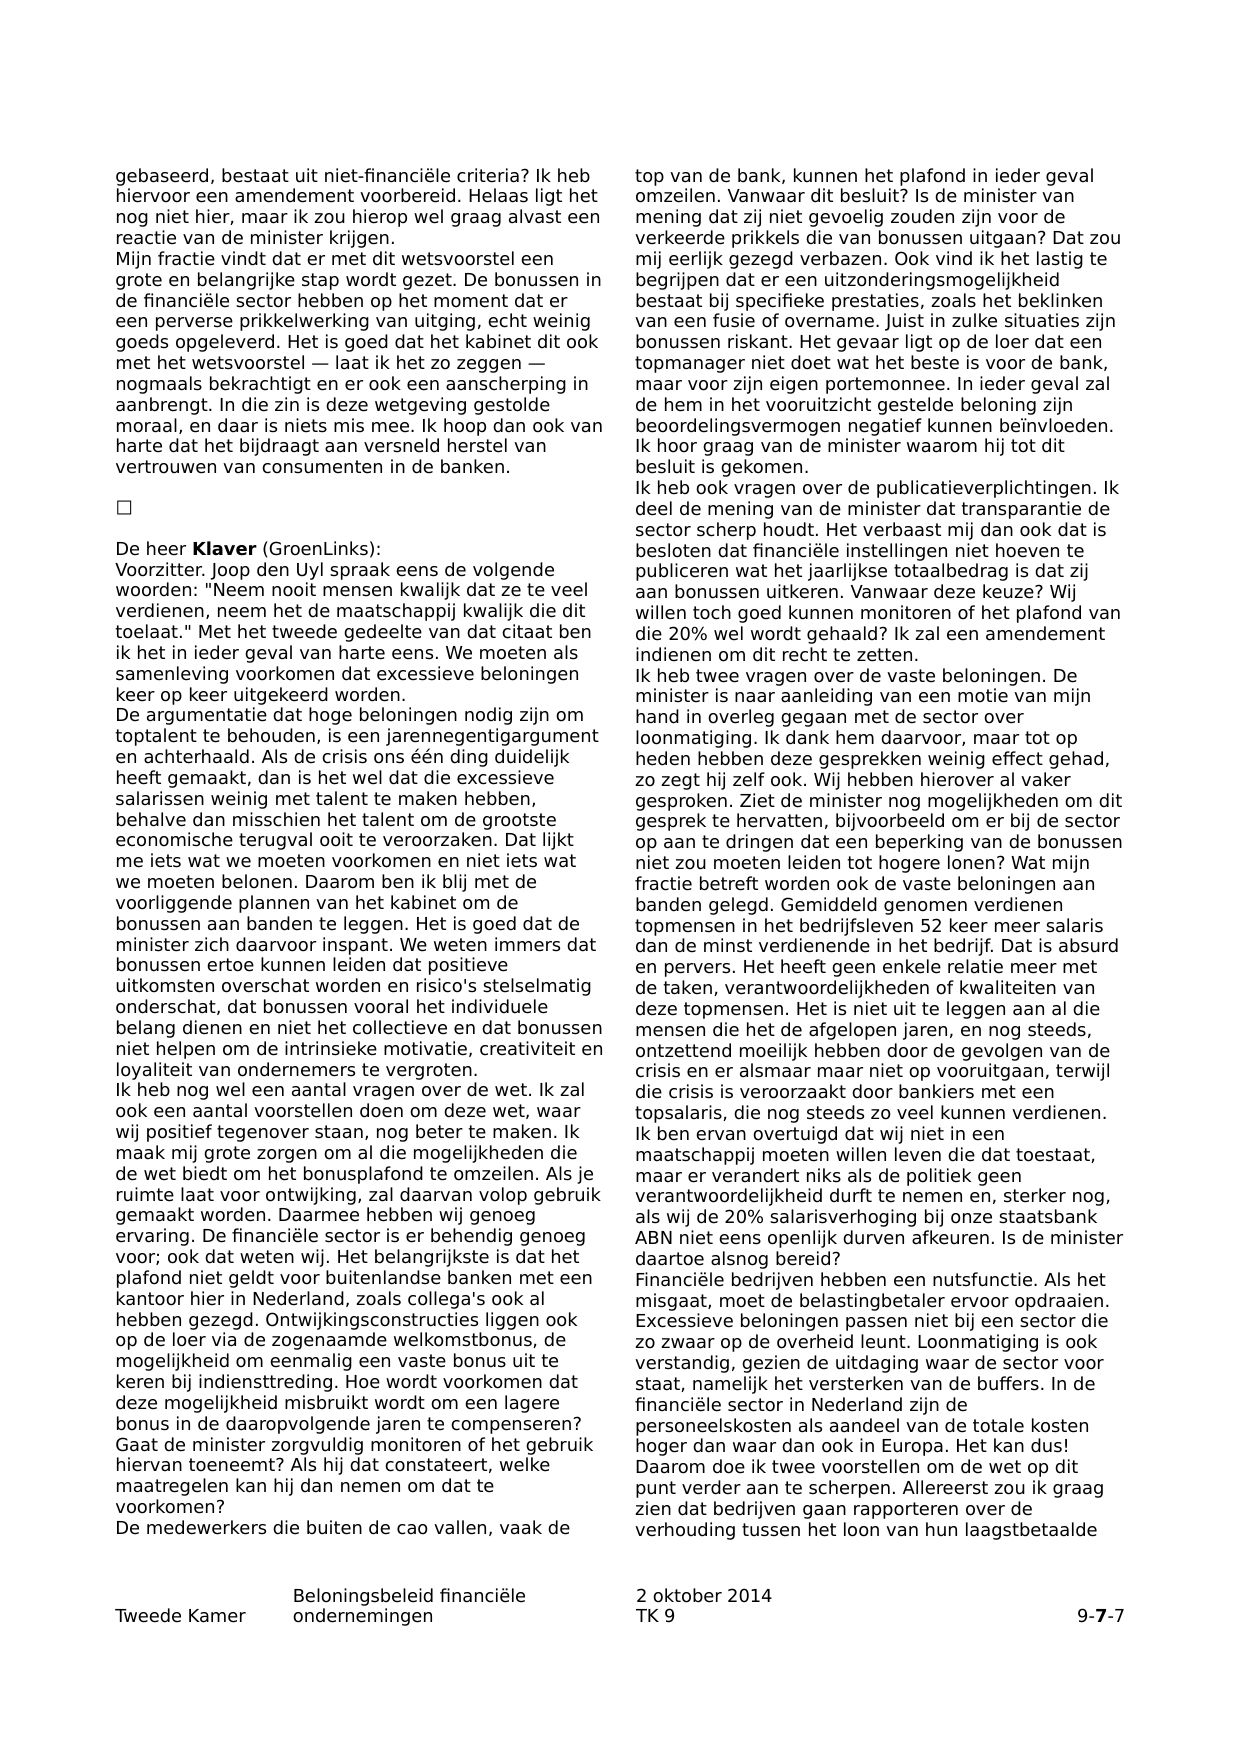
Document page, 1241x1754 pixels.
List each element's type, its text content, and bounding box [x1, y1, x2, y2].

text De medewerkers die buiten de cao vallen, vaak de [115, 1518, 605, 1538]
text Mijn fractie vindt dat er met dit wetsvoorstel een grote en belangrijke stap wordt gezet. De bonussen in de financiële sector hebben op het moment dat er een perverse prikkelwerking van uitging, echt weinig goeds opgeleverd. Het is goed dat het kabinet dit ook met het wetsvoorstel — laat ik het zo zeggen — nogmaals bekrachtigt en er ook een aanscherping in aanbrengt. In die zin is deze wetgeving gestolde moraal, en daar is niets mis mee. Ik hoop dan ook van harte dat het bijdraagt aan versneld herstel van vertrouwen van consumenten in de banken. [115, 249, 605, 478]
text ⬜ [115, 498, 605, 518]
text top van de bank, kunnen het plafond in ieder geval omzeilen. Vanwaar dit besluit? Is de minister van mening dat zij niet gevoelig zouden zijn voor de verkeerde prikkels die van bonussen uitgaan? Dat zou mij eerlijk gezegd verbazen. Ook vind ik het lastig te begrijpen dat er een uitzonderingsmogelijkheid bestaat bij specifieke prestaties, zoals het beklinken van een fusie of overname. Juist in zulke situaties zijn bonussen riskant. Het gevaar ligt op de loer dat een topmanager niet doet wat het beste is voor de bank, maar voor zijn eigen portemonnee. In ieder geval zal de hem in het vooruitzicht gestelde beloning zijn beoordelingsvermogen negatief kunnen beïnvloeden. Ik hoor graag van de minister waarom hij tot dit besluit is gekomen. [635, 165, 1125, 478]
text Ik heb ook vragen over de publicatieverplichtingen. Ik deel de mening van de minister dat transparantie de sector scherp houdt. Het verbaast mij dan ook dat is besloten dat financiële instellingen niet hoeven te publiceren wat het jaarlijkse totaalbedrag is dat zij aan bonussen uitkeren. Vanwaar deze keuze? Wij willen toch goed kunnen monitoren of het plafond van die 20% wel wordt gehaald? Ik zal een amendement indienen om dit recht te zetten. [635, 478, 1125, 665]
text Ik heb twee vragen over de vaste beloningen. De minister is naar aanleiding van een motie van mijn hand in overleg gegaan met de sector over loonmatiging. Ik dank hem daarvoor, maar tot op heden hebben deze gesprekken weinig effect gehad, zo zegt hij zelf ook. Wij hebben hierover al vaker gesproken. Ziet de minister nog mogelijkheden om dit gesprek te hervatten, bijvoorbeeld om er bij de sector op aan te dringen dat een beperking van de bonussen niet zou moeten leiden tot hogere lonen? Wat mijn fractie betreft worden ook de vaste beloningen aan banden gelegd. Gemiddeld genomen verdienen topmensen in het bedrijfsleven 52 keer meer salaris dan de minst verdienende in het bedrijf. Dat is absurd en pervers. Het heeft geen enkele relatie meer met de taken, verantwoordelijkheden of kwaliteiten van deze topmensen. Het is niet uit te leggen aan al die mensen die het de afgelopen jaren, en nog steeds, ontzettend moeilijk hebben door de gevolgen van de crisis en er alsmaar maar niet op vooruitgaan, terwijl die crisis is veroorzaakt door bankiers met een topsalaris, die nog steeds zo veel kunnen verdienen. Ik ben ervan overtuigd dat wij niet in een maatschappij moeten willen leven die dat toestaat, maar er verandert niks als de politiek geen verantwoordelijkheid durft te nemen en, sterker nog, als wij de 20% salarisverhoging bij onze staatsbank ABN niet eens openlijk durven afkeuren. Is de minister daartoe alsnog bereid? [635, 665, 1125, 1269]
text Ik heb nog wel een aantal vragen over de wet. Ik zal ook een aantal voorstellen doen om deze wet, waar wij positief tegenover staan, nog beter te maken. Ik maak mij grote zorgen om al die mogelijkheden die de wet biedt om het bonusplafond te omzeilen. Als je ruimte laat voor ontwijking, zal daarvan volop gebruik gemaakt worden. Daarmee hebben wij genoeg ervaring. De financiële sector is er behendig genoeg voor; ook dat weten wij. Het belangrijkste is dat het plafond niet geldt voor buitenlandse banken met een kantoor hier in Nederland, zoals collega's ook al hebben gezegd. Ontwijkingsconstructies liggen ook op de loer via de zogenaamde welkomstbonus, de mogelijkheid om eenmalig een vaste bonus uit te keren bij indiensttreding. Hoe wordt voorkomen dat deze mogelijkheid misbruikt wordt om een lagere bonus in de daaropvolgende jaren te compenseren? Gaat de minister zorgvuldig monitoren of het gebruik hiervan toeneemt? Als hij dat constateert, welke maatregelen kan hij dan nemen om dat te voorkomen? [115, 1080, 605, 1518]
text De argumentatie dat hoge beloningen nodig zijn om toptalent te behouden, is een jarennegentigargument en achterhaald. Als de crisis ons één ding duidelijk heeft gemaakt, dan is het wel dat die excessieve salarissen weinig met talent te maken hebben, behalve dan misschien het talent om de grootste economische terugval ooit te veroorzaken. Dat lijkt me iets wat we moeten voorkomen en niet iets wat we moeten belonen. Daarom ben ik blij met de voorliggende plannen van het kabinet om de bonussen aan banden te leggen. Het is goed dat de minister zich daarvoor inspant. We weten immers dat bonussen ertoe kunnen leiden dat positieve uitkomsten overschat worden en risico's stelselmatig onderschat, dat bonussen vooral het individuele belang dienen en niet het collectieve en dat bonussen niet helpen om de intrinsieke motivatie, creativiteit en loyaliteit van ondernemers te vergroten. [115, 705, 605, 1080]
text De heer Klaver (GroenLinks): [115, 538, 605, 559]
text gebaseerd, bestaat uit niet-financiële criteria? Ik heb hiervoor een amendement voorbereid. Helaas ligt het nog niet hier, maar ik zou hierop wel graag alvast een reactie van de minister krijgen. [115, 165, 605, 249]
text Voorzitter. Joop den Uyl spraak eens de volgende woorden: "Neem nooit mensen kwalijk dat ze te veel verdienen, neem het de maatschappij kwalijk die dit toelaat." Met het tweede gedeelte van dat citaat ben ik het in ieder geval van harte eens. We moeten als samenleving voorkomen dat excessieve beloningen keer op keer uitgekeerd worden. [115, 559, 605, 705]
text Financiële bedrijven hebben een nutsfunctie. Als het misgaat, moet de belastingbetaler ervoor opdraaien. Excessieve beloningen passen niet bij een sector die zo zwaar op de overheid leunt. Loonmatiging is ook verstandig, gezien de uitdaging waar de sector voor staat, namelijk het versterken van de buffers. In de financiële sector in Nederland zijn de personeelskosten als aandeel van de totale kosten hoger dan waar dan ook in Europa. Het kan dus! Daarom doe ik twee voorstellen om de wet op dit punt verder aan te scherpen. Allereerst zou ik graag zien dat bedrijven gaan rapporteren over de verhouding tussen het loon van hun laagstbetaalde [635, 1269, 1125, 1540]
